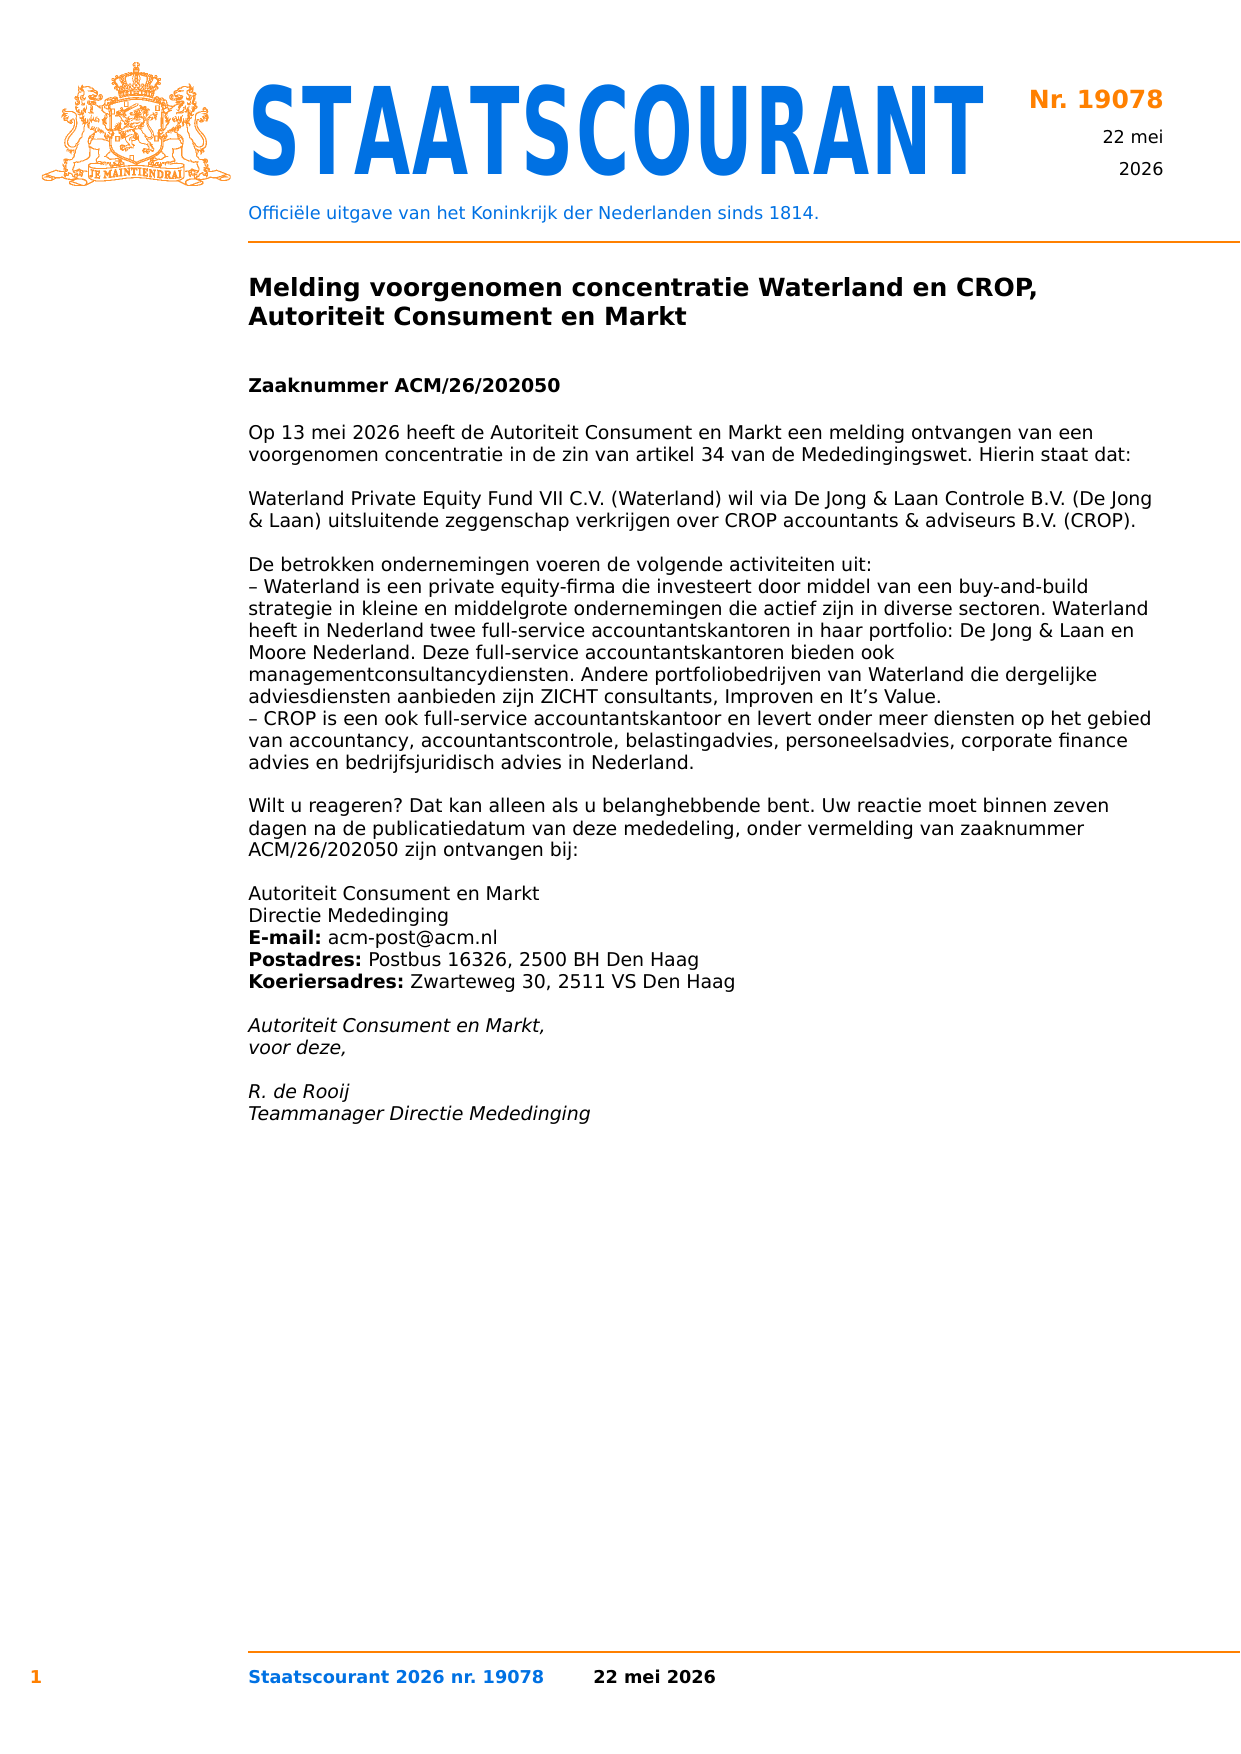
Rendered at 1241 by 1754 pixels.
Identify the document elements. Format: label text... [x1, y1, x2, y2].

text – CROP is een ook full-service accountantskantoor en levert onder meer diensten op het gebied van accountancy, accountantscontrole, belastingadvies, personeelsadvies, corporate finance advies en bedrijfsjuridisch advies in Nederland. [248, 708, 1163, 773]
table_header STAATSCOURANT [248, 62, 998, 203]
text Wilt u reageren? Dat kan alleen als u belanghebbende bent. Uw reactie moet binnen zeven dagen na de publicatiedatum van deze mededeling, onder vermelding van zaaknummer ACM/26/202050 zijn ontvangen bij: [248, 795, 1163, 861]
text Koeriersadres: Zwarteweg 30, 2511 VS Den Haag [248, 971, 1163, 993]
text Autoriteit Consument en Markt [248, 883, 1163, 905]
text Directie Mededinging [248, 905, 1163, 927]
text De betrokken ondernemingen voeren de volgende activiteiten uit: [248, 554, 1163, 576]
text Op 13 mei 2026 heeft de Autoriteit Consument en Markt een melding ontvangen van een voorgenomen concentratie in de zin van artikel 34 van de Mededingingswet. Hierin staat dat: [248, 422, 1163, 466]
table_cell 2026 [998, 153, 1240, 203]
subtitle Melding voorgenomen concentratie Waterland en CROP, Autoriteit Consument en Markt [248, 273, 1163, 331]
picture [41, 62, 231, 186]
table_header Nr. 19078 [998, 62, 1240, 121]
text Autoriteit Consument en Markt, voor deze, R. de Rooij Teammanager Directie Mededinging [248, 1015, 1163, 1125]
text – Waterland is een private equity-firma die investeert door middel van een buy-and-build strategie in kleine en middelgrote ondernemingen die actief zijn in diverse sectoren. Waterland heeft in Nederland twee full-service accountantskantoren in haar portfolio: De Jong & Laan en Moore Nederland. Deze full-service accountantskantoren bieden ook managementconsultancydiensten. Andere portfoliobedrijven van Waterland die dergelijke adviesdiensten aanbieden zijn ZICHT consultants, Improven en It’s Value. [248, 576, 1163, 708]
table_cell Officiële uitgave van het Koninkrijk der Nederlanden sinds 1814. [248, 203, 1240, 241]
table_cell 22 mei [998, 121, 1240, 153]
text Postadres: Postbus 16326, 2500 BH Den Haag [248, 949, 1163, 971]
subtitle Zaaknummer ACM/26/202050 [248, 375, 1163, 397]
text E-mail: acm-post@acm.nl [248, 927, 1163, 949]
text Waterland Private Equity Fund VII C.V. (Waterland) wil via De Jong & Laan Controle B.V. (De Jong & Laan) uitsluitende zeggenschap verkrijgen over CROP accountants & adviseurs B.V. (CROP). [248, 488, 1163, 532]
table_header [25, 62, 248, 241]
